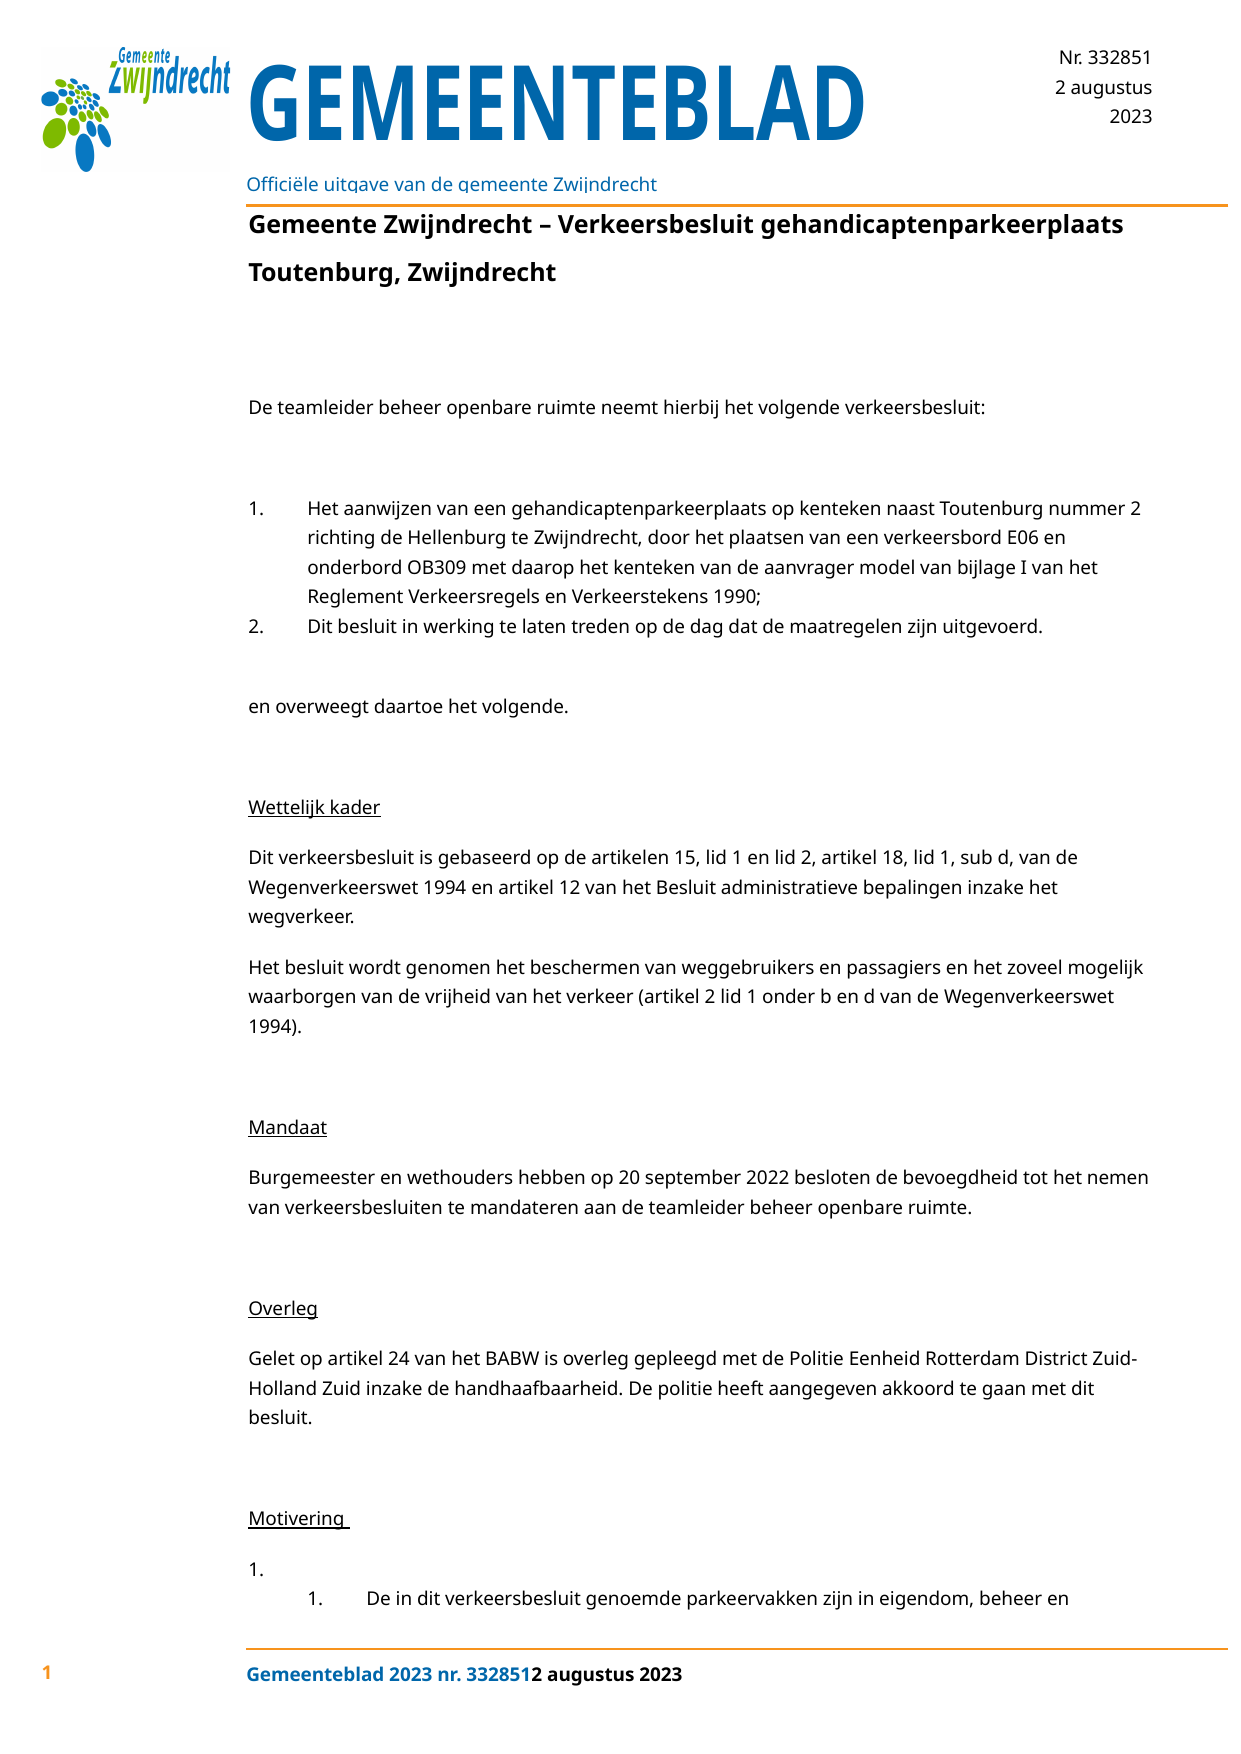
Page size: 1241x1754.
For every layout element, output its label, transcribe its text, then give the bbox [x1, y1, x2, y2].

list De in dit verkeersbesluit genoemde parkeervakken zijn in eigendom, beheer en [307, 1585, 1152, 1611]
text Motivering [248, 1505, 1152, 1531]
text Overleg [248, 1295, 1152, 1321]
picture [41, 47, 231, 172]
text Gemeente Zwijndrecht – Verkeersbesluit gehandicaptenparkeerplaats Toutenburg, Zwijndrecht [248, 207, 1152, 288]
text Dit verkeersbesluit is gebaseerd op de artikelen 15, lid 1 en lid 2, artikel 18, lid 1, sub d, van de Wegenverkeerswet 1994 en artikel 12 van het Besluit administratieve bepalingen inzake het wegverkeer. [248, 844, 1152, 929]
list Dit besluit in werking te laten treden op de dag dat de maatregelen zijn uitgevoerd. [248, 613, 1152, 639]
text Wettelijk kader [248, 794, 1152, 820]
text Gelet op artikel 24 van het BABW is overleg gepleegd met de Politie Eenheid Rotterdam District Zuid-Holland Zuid inzake de handhaafbaarheid. De politie heeft aangegeven akkoord te gaan met dit besluit. [248, 1345, 1152, 1430]
text De teamleider beheer openbare ruimte neemt hierbij het volgende verkeersbesluit: [248, 394, 1152, 420]
text Mandaat [248, 1114, 1152, 1140]
list Het aanwijzen van een gehandicaptenparkeerplaats op kenteken naast Toutenburg nummer 2 richting de Hellenburg te Zwijndrecht, door het plaatsen van een verkeersbord E06 en onderbord OB309 met daarop het kenteken van de aanvrager model van bijlage I van het Reglement Verkeersregels en Verkeerstekens 1990; [248, 495, 1152, 609]
text Burgemeester en wethouders hebben op 20 september 2022 besloten de bevoegdheid tot het nemen van verkeersbesluiten te mandateren aan de teamleider beheer openbare ruimte. [248, 1164, 1152, 1220]
text en overweegt daartoe het volgende. [248, 693, 1152, 719]
text Het besluit wordt genomen het beschermen van weggebruikers en passagiers en het zoveel mogelijk waarborgen van de vrijheid van het verkeer (artikel 2 lid 1 onder b en d van de Wegenverkeerswet 1994). [248, 954, 1152, 1039]
